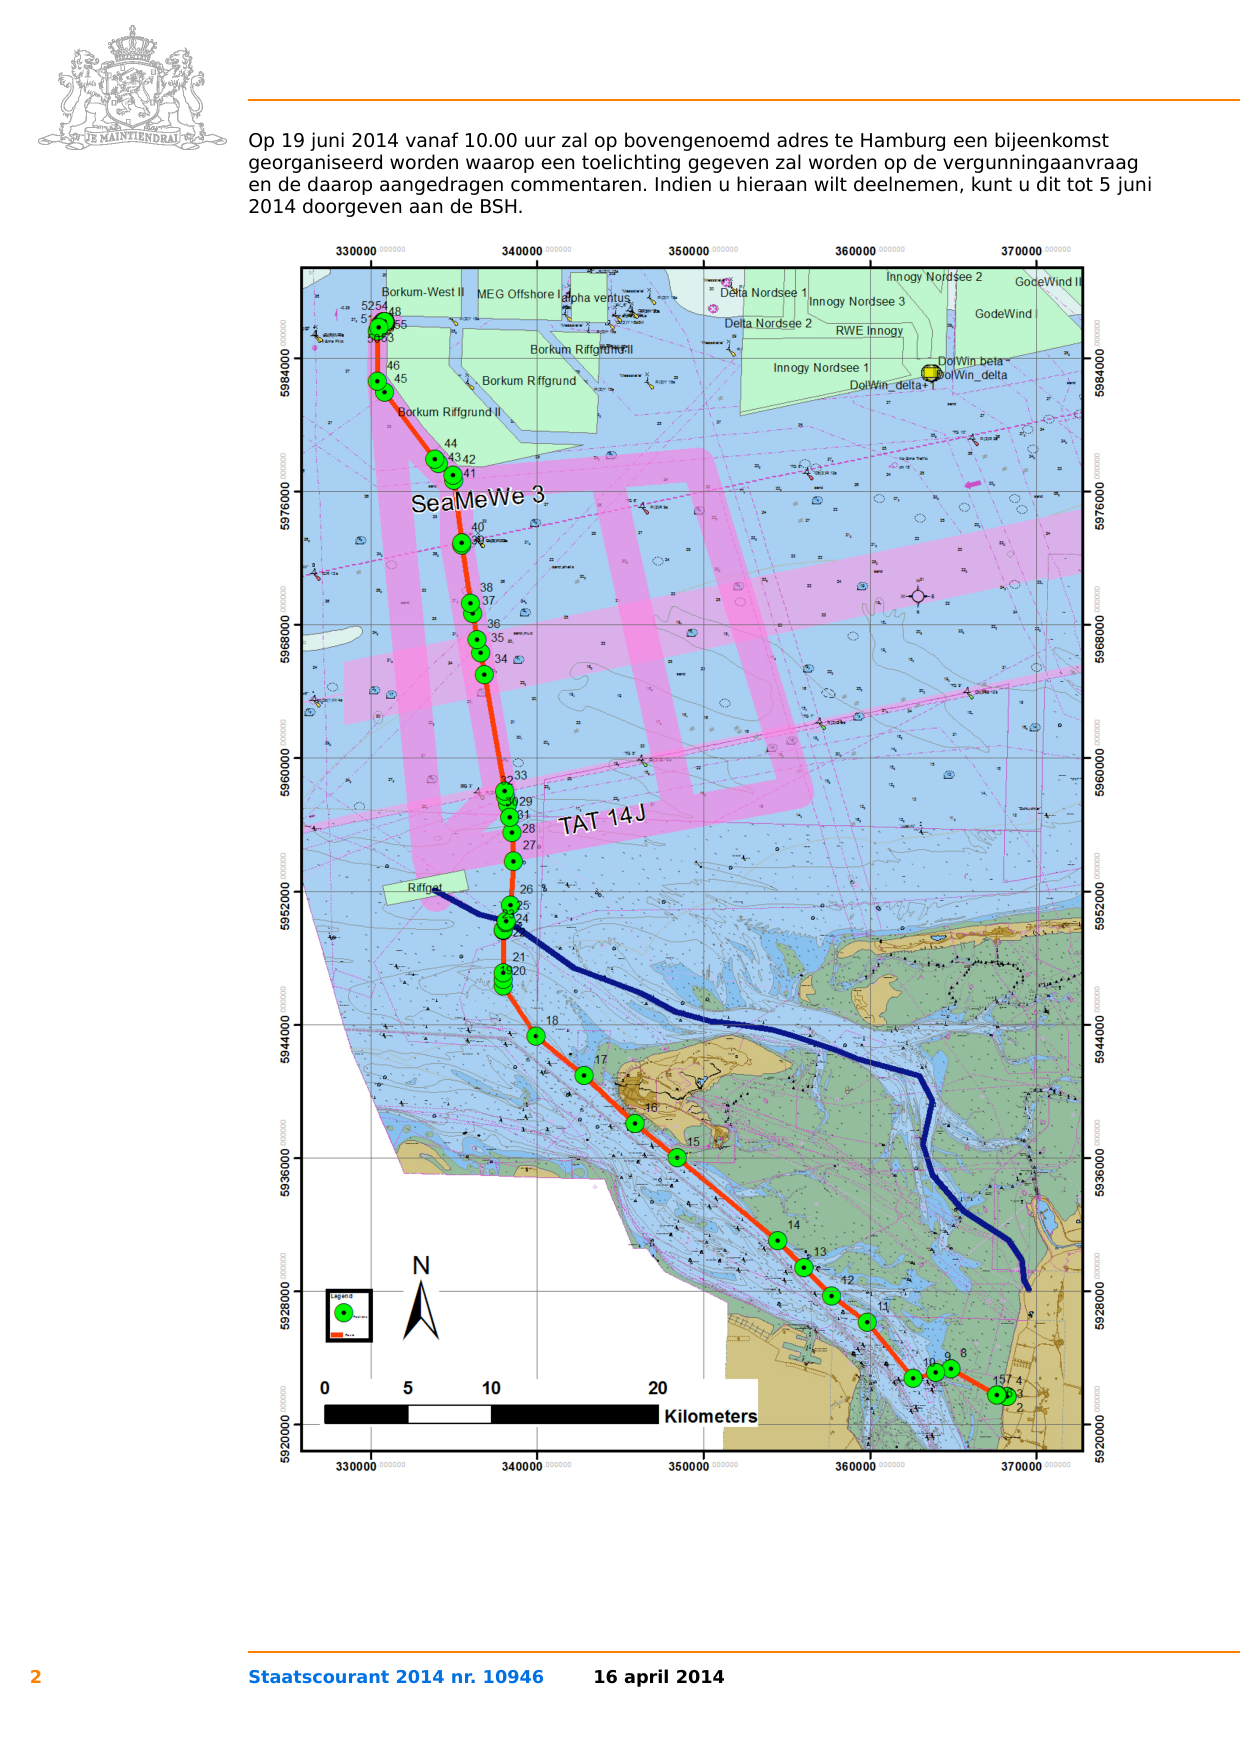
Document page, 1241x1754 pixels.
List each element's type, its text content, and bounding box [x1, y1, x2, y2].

picture [248, 217, 1134, 1494]
text Op 19 juni 2014 vanaf 10.00 uur zal op bovengenoemd adres te Hamburg een bijeenkomst georganiseerd worden waarop een toelichting gegeven zal worden op de vergunningaanvraag en de daarop aangedragen commentaren. Indien u hieraan wilt deelnemen, kunt u dit tot 5 juni 2014 doorgeven aan de BSH. [248, 130, 1163, 1493]
picture [38, 25, 227, 150]
